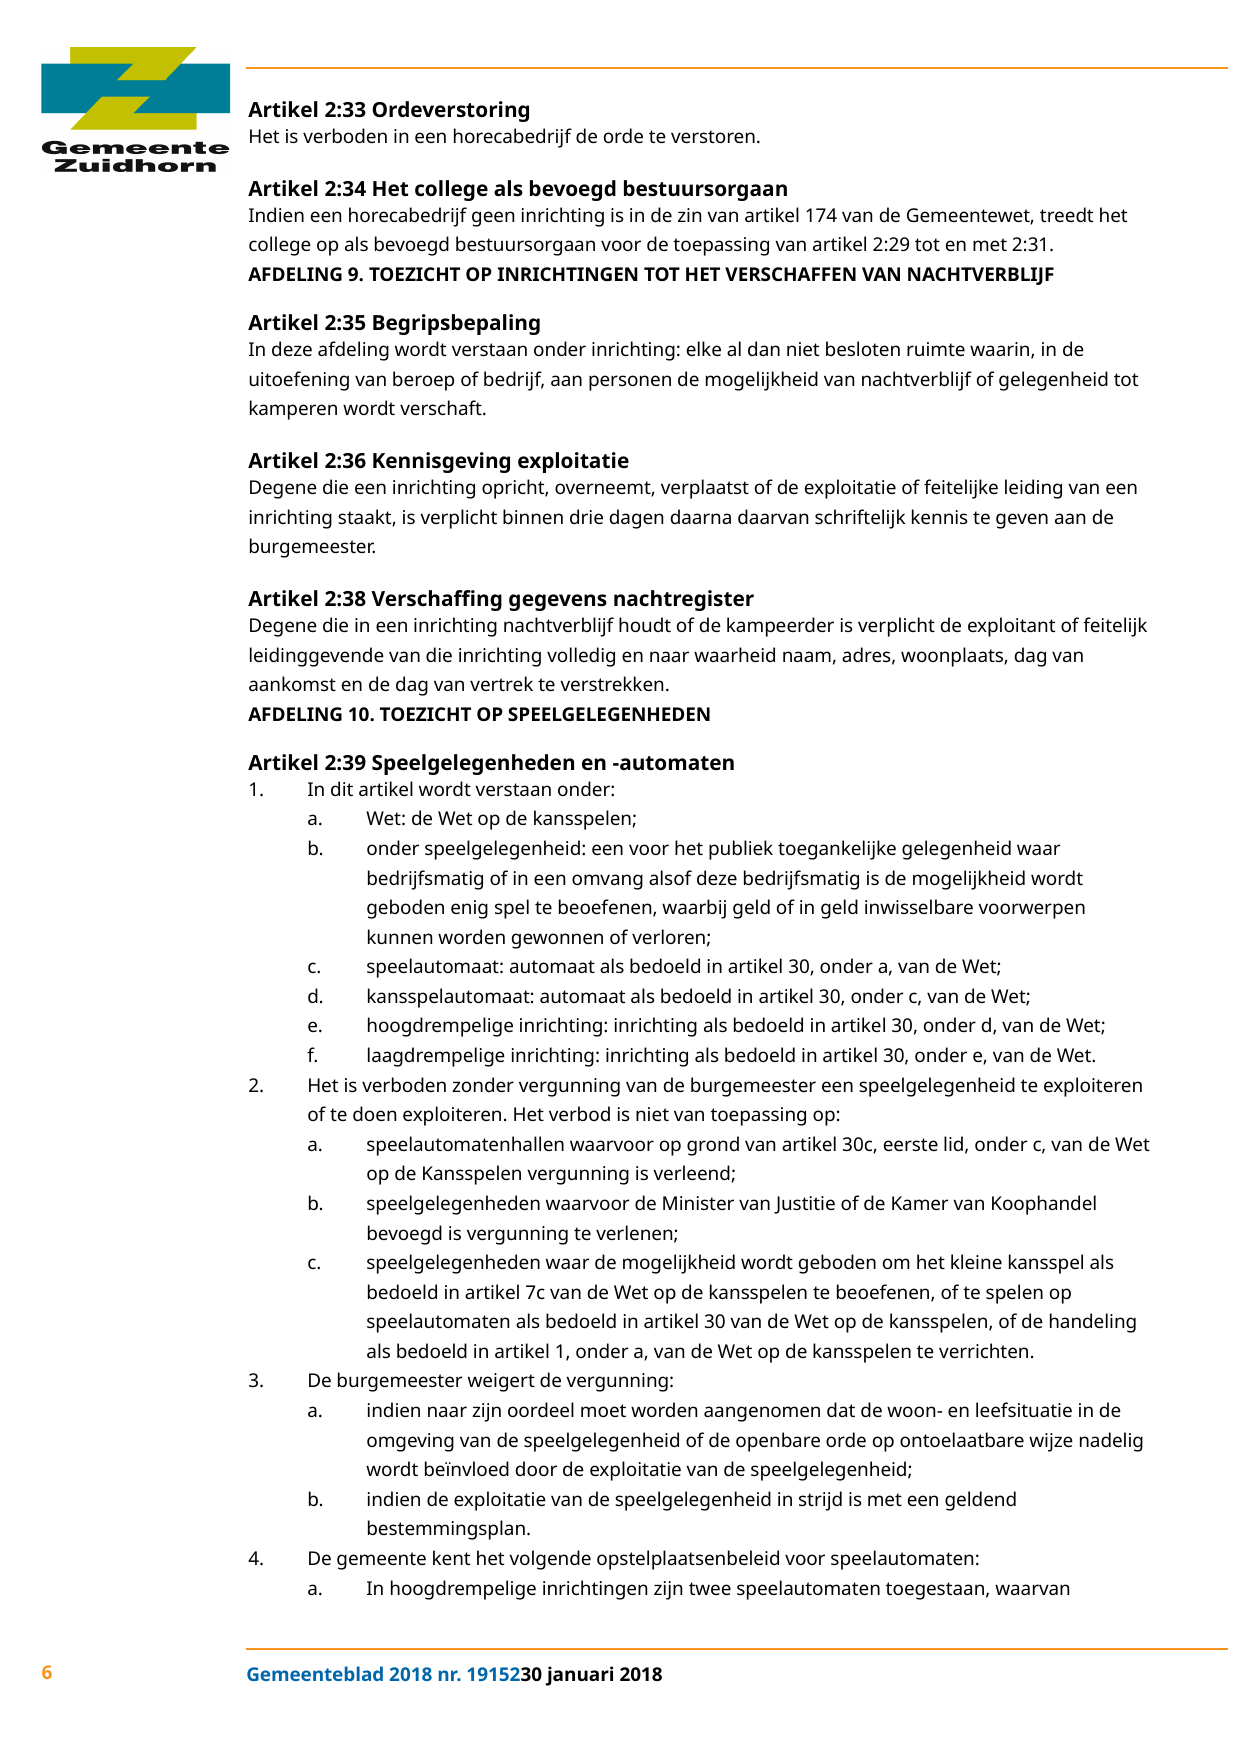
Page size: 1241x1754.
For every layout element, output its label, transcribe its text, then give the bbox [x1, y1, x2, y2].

text Artikel 2:34 Het college als bevoegd bestuursorgaan [248, 174, 1152, 202]
list In dit artikel wordt verstaan onder: [248, 776, 1152, 802]
text Artikel 2:33 Ordeverstoring [248, 95, 1152, 123]
list De burgemeester weigert de vergunning: [248, 1368, 1152, 1393]
list hoogdrempelige inrichting: inrichting als bedoeld in artikel 30, onder d, van de Wet; [307, 1013, 1152, 1038]
list speelgelegenheden waarvoor de Minister van Justitie of de Kamer van Koophandel bevoegd is vergunning te verlenen; [307, 1190, 1152, 1246]
list indien de exploitatie van de speelgelegenheid in strijd is met een geldend bestemmingsplan. [307, 1486, 1152, 1541]
text Het is verboden in een horecabedrijf de orde te verstoren. [248, 123, 1152, 149]
picture [41, 47, 231, 172]
text AFDELING 10. TOEZICHT OP SPEELGELEGENHEDEN [248, 701, 1152, 727]
list onder speelgelegenheid: een voor het publiek toegankelijke gelegenheid waar bedrijfsmatig of in een omvang alsof deze bedrijfsmatig is de mogelijkheid wordt geboden enig spel te beoefenen, waarbij geld of in geld inwisselbare voorwerpen kunnen worden gewonnen of verloren; [307, 835, 1152, 950]
text Artikel 2:36 Kennisgeving exploitatie [248, 446, 1152, 474]
text AFDELING 9. TOEZICHT OP INRICHTINGEN TOT HET VERSCHAFFEN VAN NACHTVERBLIJF [248, 261, 1152, 287]
list speelautomaat: automaat als bedoeld in artikel 30, onder a, van de Wet; [307, 953, 1152, 979]
list kansspelautomaat: automaat als bedoeld in artikel 30, onder c, van de Wet; [307, 983, 1152, 1009]
list Wet: de Wet op de kansspelen; [307, 806, 1152, 831]
text In deze afdeling wordt verstaan onder inrichting: elke al dan niet besloten ruimte waarin, in de uitoefening van beroep of bedrijf, aan personen de mogelijkheid van nachtverblijf of gelegenheid tot kamperen wordt verschaft. [248, 336, 1152, 421]
text Indien een horecabedrijf geen inrichting is in de zin van artikel 174 van de Gemeentewet, treedt het college op als bevoegd bestuursorgaan voor de toepassing van artikel 2:29 tot en met 2:31. [248, 202, 1152, 257]
list In hoogdrempelige inrichtingen zijn twee speelautomaten toegestaan, waarvan [307, 1575, 1152, 1601]
text Artikel 2:38 Verschaffing gegevens nachtregister [248, 584, 1152, 612]
text Artikel 2:35 Begripsbepaling [248, 308, 1152, 336]
text Degene die een inrichting opricht, overneemt, verplaatst of de exploitatie of feitelijke leiding van een inrichting staakt, is verplicht binnen drie dagen daarna daarvan schriftelijk kennis te geven aan de burgemeester. [248, 474, 1152, 559]
text Artikel 2:39 Speelgelegenheden en -automaten [248, 748, 1152, 776]
list laagdrempelige inrichting: inrichting als bedoeld in artikel 30, onder e, van de Wet. [307, 1042, 1152, 1068]
list De gemeente kent het volgende opstelplaatsenbeleid voor speelautomaten: [248, 1545, 1152, 1571]
list speelautomatenhallen waarvoor op grond van artikel 30c, eerste lid, onder c, van de Wet op de Kansspelen vergunning is verleend; [307, 1131, 1152, 1186]
list Het is verboden zonder vergunning van de burgemeester een speelgelegenheid te exploiteren of te doen exploiteren. Het verbod is niet van toepassing op: [248, 1072, 1152, 1127]
text Degene die in een inrichting nachtverblijf houdt of de kampeerder is verplicht de exploitant of feitelijk leidinggevende van die inrichting volledig en naar waarheid naam, adres, woonplaats, dag van aankomst en de dag van vertrek te verstrekken. [248, 612, 1152, 697]
list speelgelegenheden waar de mogelijkheid wordt geboden om het kleine kansspel als bedoeld in artikel 7c van de Wet op de kansspelen te beoefenen, of te spelen op speelautomaten als bedoeld in artikel 30 van de Wet op de kansspelen, of de handeling als bedoeld in artikel 1, onder a, van de Wet op de kansspelen te verrichten. [307, 1249, 1152, 1364]
list indien naar zijn oordeel moet worden aangenomen dat de woon- en leefsituatie in de omgeving van de speelgelegenheid of de openbare orde op ontoelaatbare wijze nadelig wordt beïnvloed door de exploitatie van de speelgelegenheid; [307, 1397, 1152, 1482]
